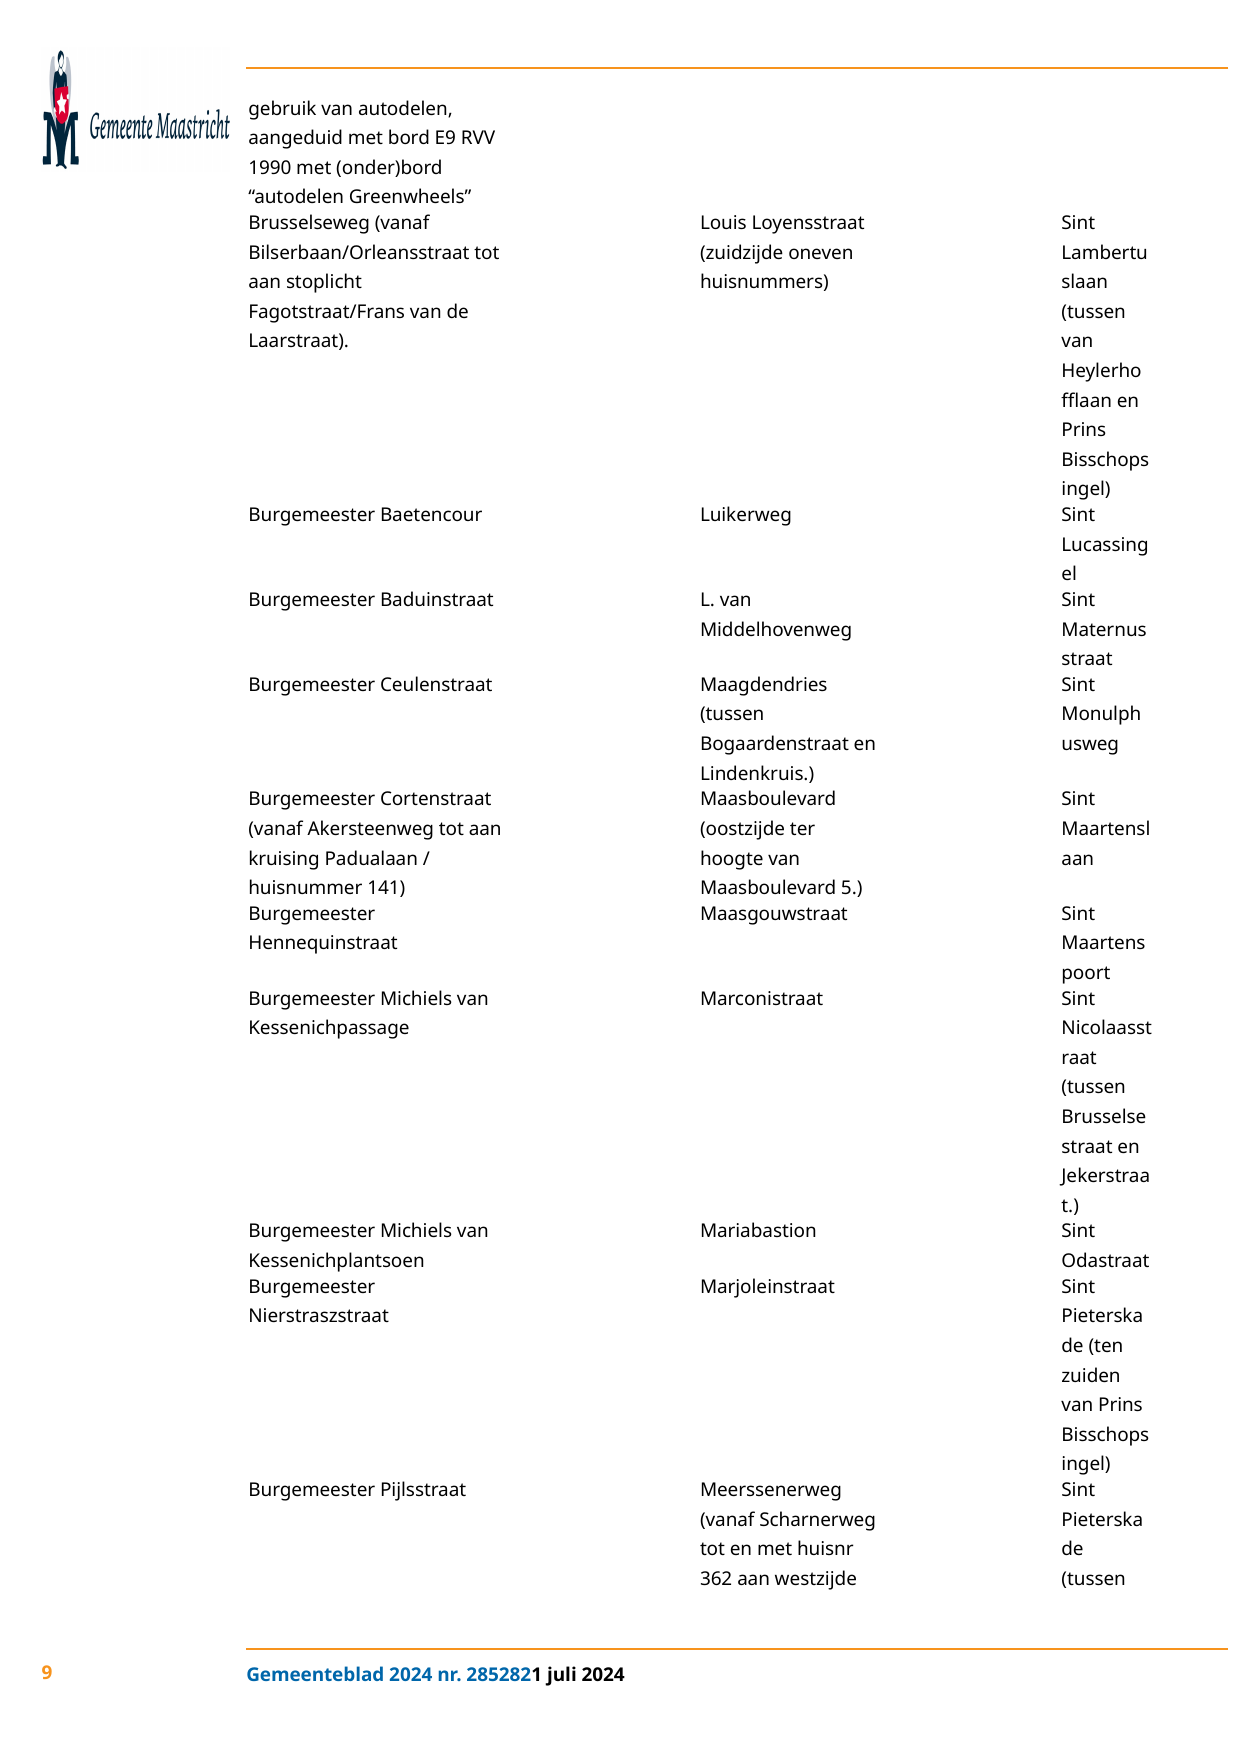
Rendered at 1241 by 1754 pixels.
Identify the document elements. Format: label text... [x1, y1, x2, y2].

table_cell Burgemeester Hennequinstraat [248, 900, 519, 985]
table_cell Burgemeester Michiels van Kessenichplantsoen [248, 1218, 519, 1273]
table_cell Sint Pieterskade (tussen [1061, 1476, 1152, 1591]
table_cell Mariabastion [700, 1218, 881, 1273]
table_cell [881, 209, 1061, 501]
table_cell Burgemeester Ceulenstraat [248, 671, 519, 786]
table_cell Maagdendries (tussen Bogaardenstraat en Lindenkruis.) [700, 671, 881, 786]
table_cell Sint Monulphusweg [1061, 671, 1152, 786]
table_cell Sint Lambertuslaan (tussen van Heylerhofflaan en Prins Bisschopsingel) [1061, 209, 1152, 501]
table_cell Louis Loyensstraat (zuidzijde oneven huisnummers) [700, 209, 881, 501]
table_cell Sint Nicolaasstraat (tussen Brusselsestraat en Jekerstraat.) [1061, 985, 1152, 1218]
table_cell [519, 501, 700, 586]
table_cell [881, 671, 1061, 786]
table_cell Burgemeester Pijlsstraat [248, 1476, 519, 1591]
table_cell [700, 95, 881, 209]
table_cell Burgemeester Baduinstraat [248, 586, 519, 671]
table_cell Burgemeester Michiels van Kessenichpassage [248, 985, 519, 1218]
table_cell Marjoleinstraat [700, 1273, 881, 1476]
table_cell [881, 985, 1061, 1218]
table_cell [519, 786, 700, 900]
table_cell [881, 501, 1061, 586]
table_cell Meerssenerweg (vanaf Scharnerweg tot en met huisnr 362 aan westzijde [700, 1476, 881, 1591]
table_cell [519, 900, 700, 985]
table_cell [519, 671, 700, 786]
table_cell Luikerweg [700, 501, 881, 586]
table_cell Sint Pieterskade (ten zuiden van Prins Bisschopsingel) [1061, 1273, 1152, 1476]
table_cell [881, 95, 1061, 209]
table_cell [519, 1476, 700, 1591]
table_cell Maasgouwstraat [700, 900, 881, 985]
table_cell Brusselseweg (vanaf Bilserbaan/Orleansstraat tot aan stoplicht Fagotstraat/Frans van de Laarstraat). [248, 209, 519, 501]
table_cell [881, 786, 1061, 900]
table_cell Maasboulevard (oostzijde ter hoogte van Maasboulevard 5.) [700, 786, 881, 900]
table_cell Burgemeester Baetencour [248, 501, 519, 586]
table_cell Sint Maartenslaan [1061, 786, 1152, 900]
table_cell [881, 1218, 1061, 1273]
table_cell [881, 586, 1061, 671]
table_cell Sint Lucassingel [1061, 501, 1152, 586]
table_cell [519, 1218, 700, 1273]
table_cell [519, 586, 700, 671]
table_cell Sint Maternusstraat [1061, 586, 1152, 671]
picture [41, 47, 231, 172]
table_cell [881, 1476, 1061, 1591]
table_cell [881, 900, 1061, 985]
table_cell [519, 209, 700, 501]
table_cell [1061, 95, 1152, 209]
table_cell Sint Odastraat [1061, 1218, 1152, 1273]
table_cell Burgemeester Nierstraszstraat [248, 1273, 519, 1476]
table_cell Marconistraat [700, 985, 881, 1218]
table_cell [519, 1273, 700, 1476]
table_cell Burgemeester Cortenstraat (vanaf Akersteenweg tot aan kruising Padualaan / huisnummer 141) [248, 786, 519, 900]
table_cell gebruik van autodelen, aangeduid met bord E9 RVV 1990 met (onder)bord “autodelen Greenwheels” [248, 95, 519, 209]
table_cell L. van Middelhovenweg [700, 586, 881, 671]
table_cell [519, 95, 700, 209]
table_cell Sint Maartenspoort [1061, 900, 1152, 985]
table_cell [519, 985, 700, 1218]
table_cell [881, 1273, 1061, 1476]
